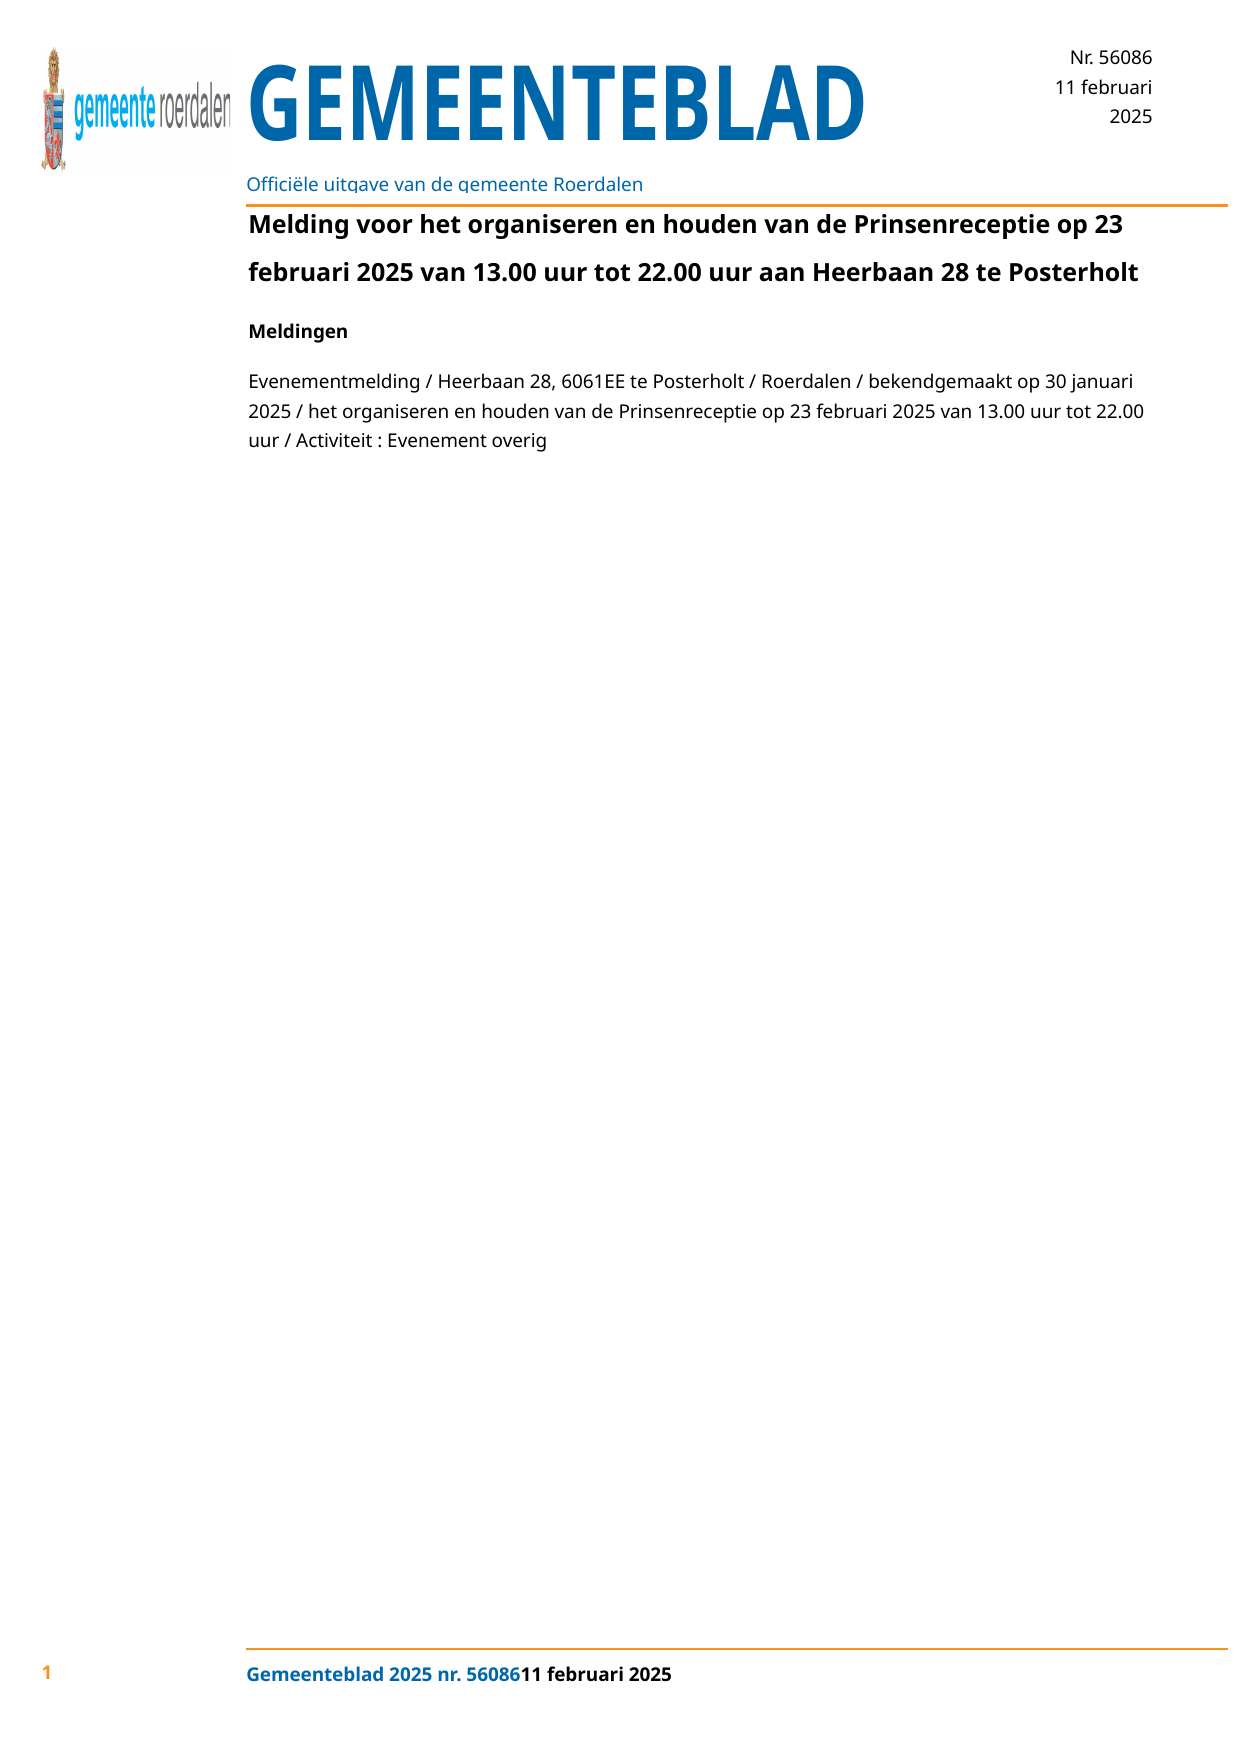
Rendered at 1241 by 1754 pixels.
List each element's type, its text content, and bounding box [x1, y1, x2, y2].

picture [41, 47, 231, 172]
text Evenementmelding / Heerbaan 28, 6061EE te Posterholt / Roerdalen / bekendgemaakt op 30 januari 2025 / het organiseren en houden van de Prinsenreceptie op 23 februari 2025 van 13.00 uur tot 22.00 uur / Activiteit : Evenement overig [248, 368, 1152, 453]
text Melding voor het organiseren en houden van de Prinsenreceptie op 23 februari 2025 van 13.00 uur tot 22.00 uur aan Heerbaan 28 te Posterholt [248, 207, 1152, 288]
text Meldingen [248, 318, 1152, 344]
